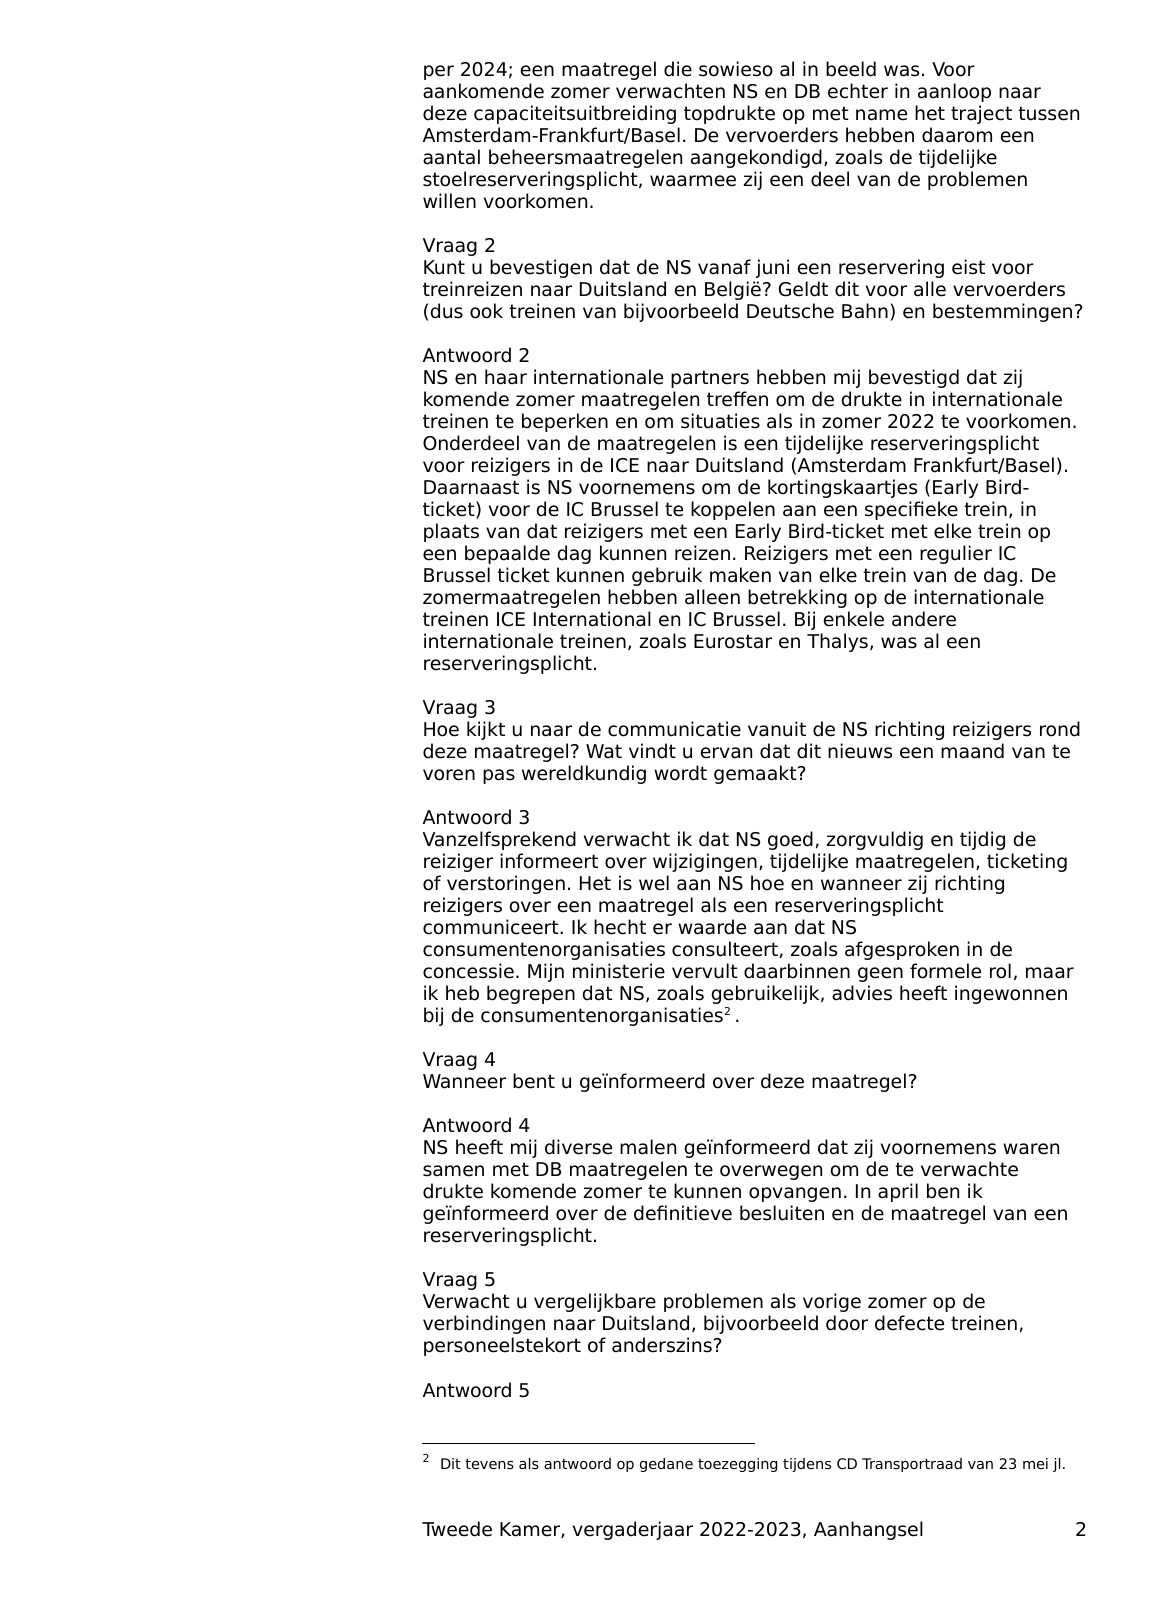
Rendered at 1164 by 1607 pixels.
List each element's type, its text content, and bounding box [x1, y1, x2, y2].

text Vanzelfsprekend verwacht ik dat NS goed, zorgvuldig en tijdig de reiziger informeert over wijzigingen, tijdelijke maatregelen, ticketing of verstoringen. Het is wel aan NS hoe en wanneer zij richting reizigers over een maatregel als een reserveringsplicht communiceert. Ik hecht er waarde aan dat NS consumentenorganisaties consulteert, zoals afgesproken in de concessie. Mijn ministerie vervult daarbinnen geen formele rol, maar ik heb begrepen dat NS, zoals gebruikelijk, advies heeft ingewonnen bij de consumentenorganisaties. [422, 829, 1087, 1027]
text Wanneer bent u geïnformeerd over deze maatregel? [422, 1071, 1087, 1093]
text Hoe kijkt u naar de communicatie vanuit de NS richting reizigers rond deze maatregel? Wat vindt u ervan dat dit nieuws een maand van te voren pas wereldkundig wordt gemaakt? [422, 719, 1087, 785]
text Vraag 2 [422, 235, 1087, 257]
text Antwoord 2 [422, 345, 1087, 367]
text Antwoord 3 [422, 807, 1087, 829]
text Antwoord 4 [422, 1115, 1087, 1137]
text per 2024; een maatregel die sowieso al in beeld was. Voor aankomende zomer verwachten NS en DB echter in aanloop naar deze capaciteitsuitbreiding topdrukte op met name het traject tussen Amsterdam-Frankfurt/Basel. De vervoerders hebben daarom een aantal beheersmaatregelen aangekondigd, zoals de tijdelijke stoelreserveringsplicht, waarmee zij een deel van de problemen willen voorkomen. [422, 59, 1087, 213]
text Kunt u bevestigen dat de NS vanaf juni een reservering eist voor treinreizen naar Duitsland en België? Geldt dit voor alle vervoerders (dus ook treinen van bijvoorbeeld Deutsche Bahn) en bestemmingen? [422, 257, 1087, 323]
text NS en haar internationale partners hebben mij bevestigd dat zij komende zomer maatregelen treffen om de drukte in internationale treinen te beperken en om situaties als in zomer 2022 te voorkomen. Onderdeel van de maatregelen is een tijdelijke reserveringsplicht voor reizigers in de ICE naar Duitsland (Amsterdam Frankfurt/Basel). Daarnaast is NS voornemens om de kortingskaartjes (Early Bird-ticket) voor de IC Brussel te koppelen aan een specifieke trein, in plaats van dat reizigers met een Early Bird-ticket met elke trein op een bepaalde dag kunnen reizen. Reizigers met een regulier IC Brussel ticket kunnen gebruik maken van elke trein van de dag. De zomermaatregelen hebben alleen betrekking op de internationale treinen ICE International en IC Brussel. Bij enkele andere internationale treinen, zoals Eurostar en Thalys, was al een reserveringsplicht. [422, 367, 1087, 675]
text Vraag 5 [422, 1269, 1087, 1291]
text Dit tevens als antwoord op gedane toezegging tijdens CD Transportraad van 23 mei jl. [422, 1452, 1087, 1474]
text Vraag 3 [422, 697, 1087, 719]
text Vraag 4 [422, 1049, 1087, 1071]
text Antwoord 5 [422, 1379, 1087, 1401]
text Verwacht u vergelijkbare problemen als vorige zomer op de verbindingen naar Duitsland, bijvoorbeeld door defecte treinen, personeelstekort of anderszins? [422, 1291, 1087, 1357]
text NS heeft mij diverse malen geïnformeerd dat zij voornemens waren samen met DB maatregelen te overwegen om de te verwachte drukte komende zomer te kunnen opvangen. In april ben ik geïnformeerd over de definitieve besluiten en de maatregel van een reserveringsplicht. [422, 1137, 1087, 1247]
